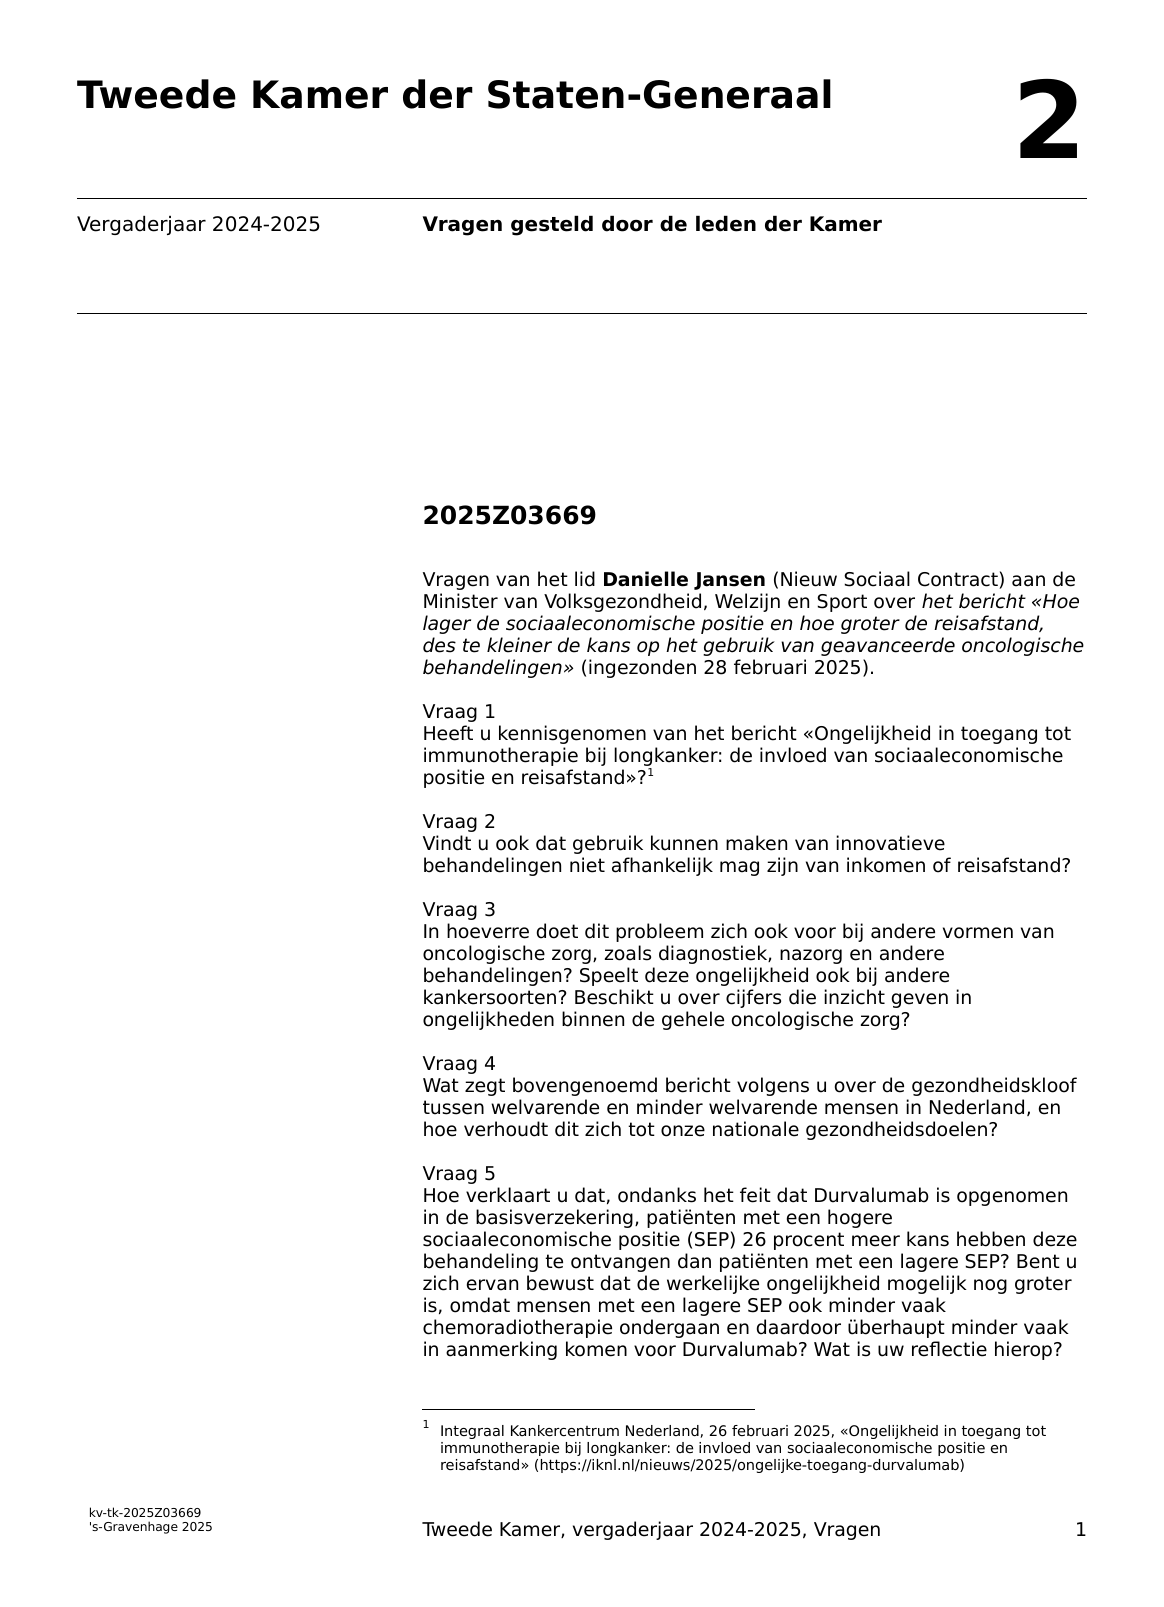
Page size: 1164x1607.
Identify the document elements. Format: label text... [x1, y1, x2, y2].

text 's-Gravenhage 2025 [88, 1520, 323, 1534]
table_header 2 [886, 59, 1087, 198]
text Integraal Kankercentrum Nederland, 26 februari 2025, «Ongelijkheid in toegang tot immunotherapie bij longkanker: de invloed van sociaaleconomische positie en reisafstand» (https://iknl.nl/nieuws/2025/ongelijke-toegang-durvalumab) [422, 1418, 1087, 1474]
text Vraag 5 [422, 1163, 1087, 1185]
text Vraag 4 [422, 1053, 1087, 1075]
table_header Tweede Kamer der Staten-Generaal [77, 59, 886, 198]
text Vragen van het lid Danielle Jansen (Nieuw Sociaal Contract) aan de Minister van Volksgezondheid, Welzijn en Sport over het bericht «Hoe lager de sociaaleconomische positie en hoe groter de reisafstand, des te kleiner de kans op het gebruik van geavanceerde oncologische behandelingen» (ingezonden 28 februari 2025). [422, 569, 1087, 679]
text In hoeverre doet dit probleem zich ook voor bij andere vormen van oncologische zorg, zoals diagnostiek, nazorg en andere behandelingen? Speelt deze ongelijkheid ook bij andere kankersoorten? Beschikt u over cijfers die inzicht geven in ongelijkheden binnen de gehele oncologische zorg? [422, 921, 1087, 1031]
text Vraag 1 [422, 701, 1087, 723]
text Wat zegt bovengenoemd bericht volgens u over de gezondheidskloof tussen welvarende en minder welvarende mensen in Nederland, en hoe verhoudt dit zich tot onze nationale gezondheidsdoelen? [422, 1075, 1087, 1141]
text Vraag 2 [422, 811, 1087, 833]
text Hoe verklaart u dat, ondanks het feit dat Durvalumab is opgenomen in de basisverzekering, patiënten met een hogere sociaaleconomische positie (SEP) 26 procent meer kans hebben deze behandeling te ontvangen dan patiënten met een lagere SEP? Bent u zich ervan bewust dat de werkelijke ongelijkheid mogelijk nog groter is, omdat mensen met een lagere SEP ook minder vaak chemoradiotherapie ondergaan en daardoor überhaupt minder vaak in aanmerking komen voor Durvalumab? Wat is uw reflectie hierop? [422, 1185, 1087, 1361]
table_cell Vragen gesteld door de leden der Kamer [422, 199, 1087, 313]
text Vraag 3 [422, 899, 1087, 921]
text kv-tk-2025Z03669 [88, 1506, 323, 1520]
table_cell Vergaderjaar 2024-2025 [77, 199, 422, 313]
text Heeft u kennisgenomen van het bericht «Ongelijkheid in toegang tot immunotherapie bij longkanker: de invloed van sociaaleconomische positie en reisafstand»? [422, 723, 1087, 789]
text 2025Z03669 [422, 501, 1087, 531]
text Vindt u ook dat gebruik kunnen maken van innovatieve behandelingen niet afhankelijk mag zijn van inkomen of reisafstand? [422, 833, 1087, 877]
